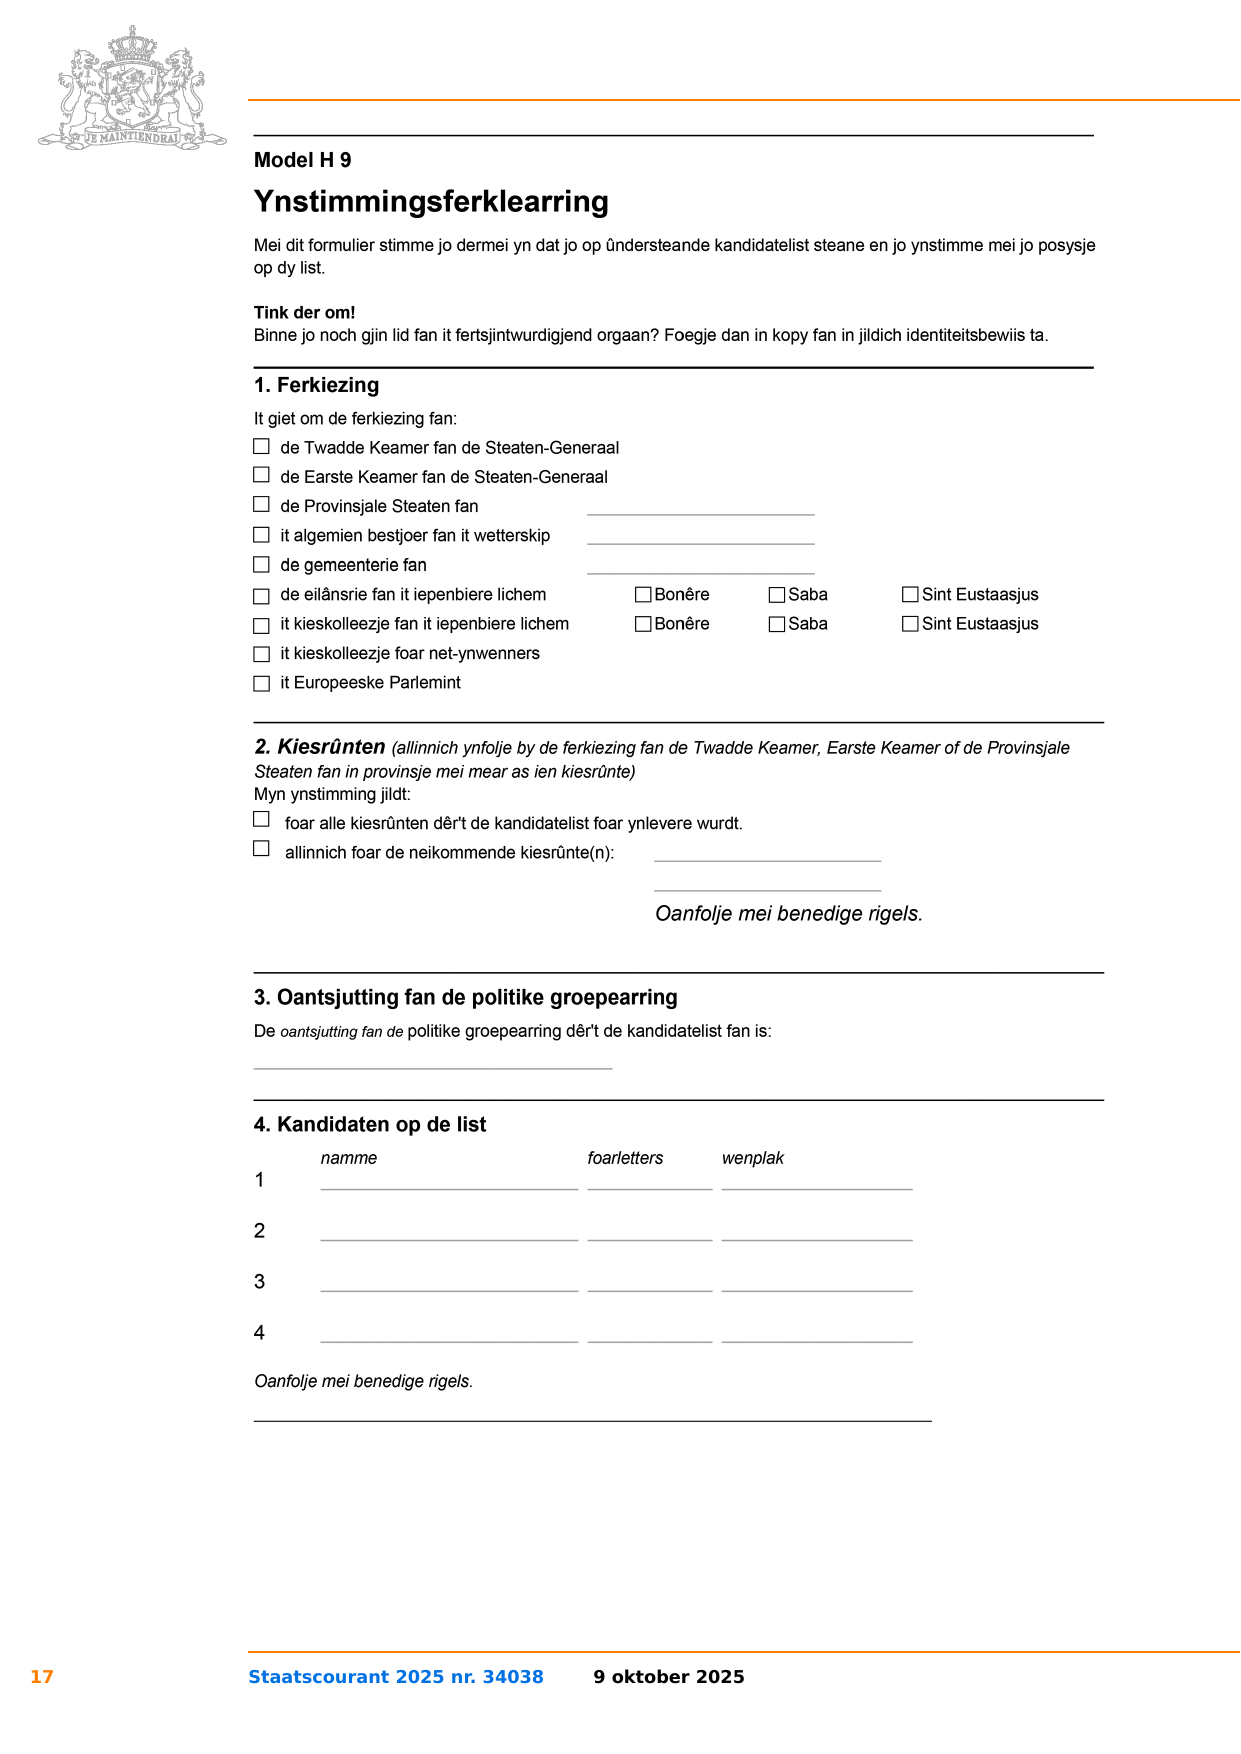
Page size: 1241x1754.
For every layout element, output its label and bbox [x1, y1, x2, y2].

text [248, 130, 1163, 1433]
picture [38, 25, 227, 150]
picture [248, 130, 1117, 1429]
